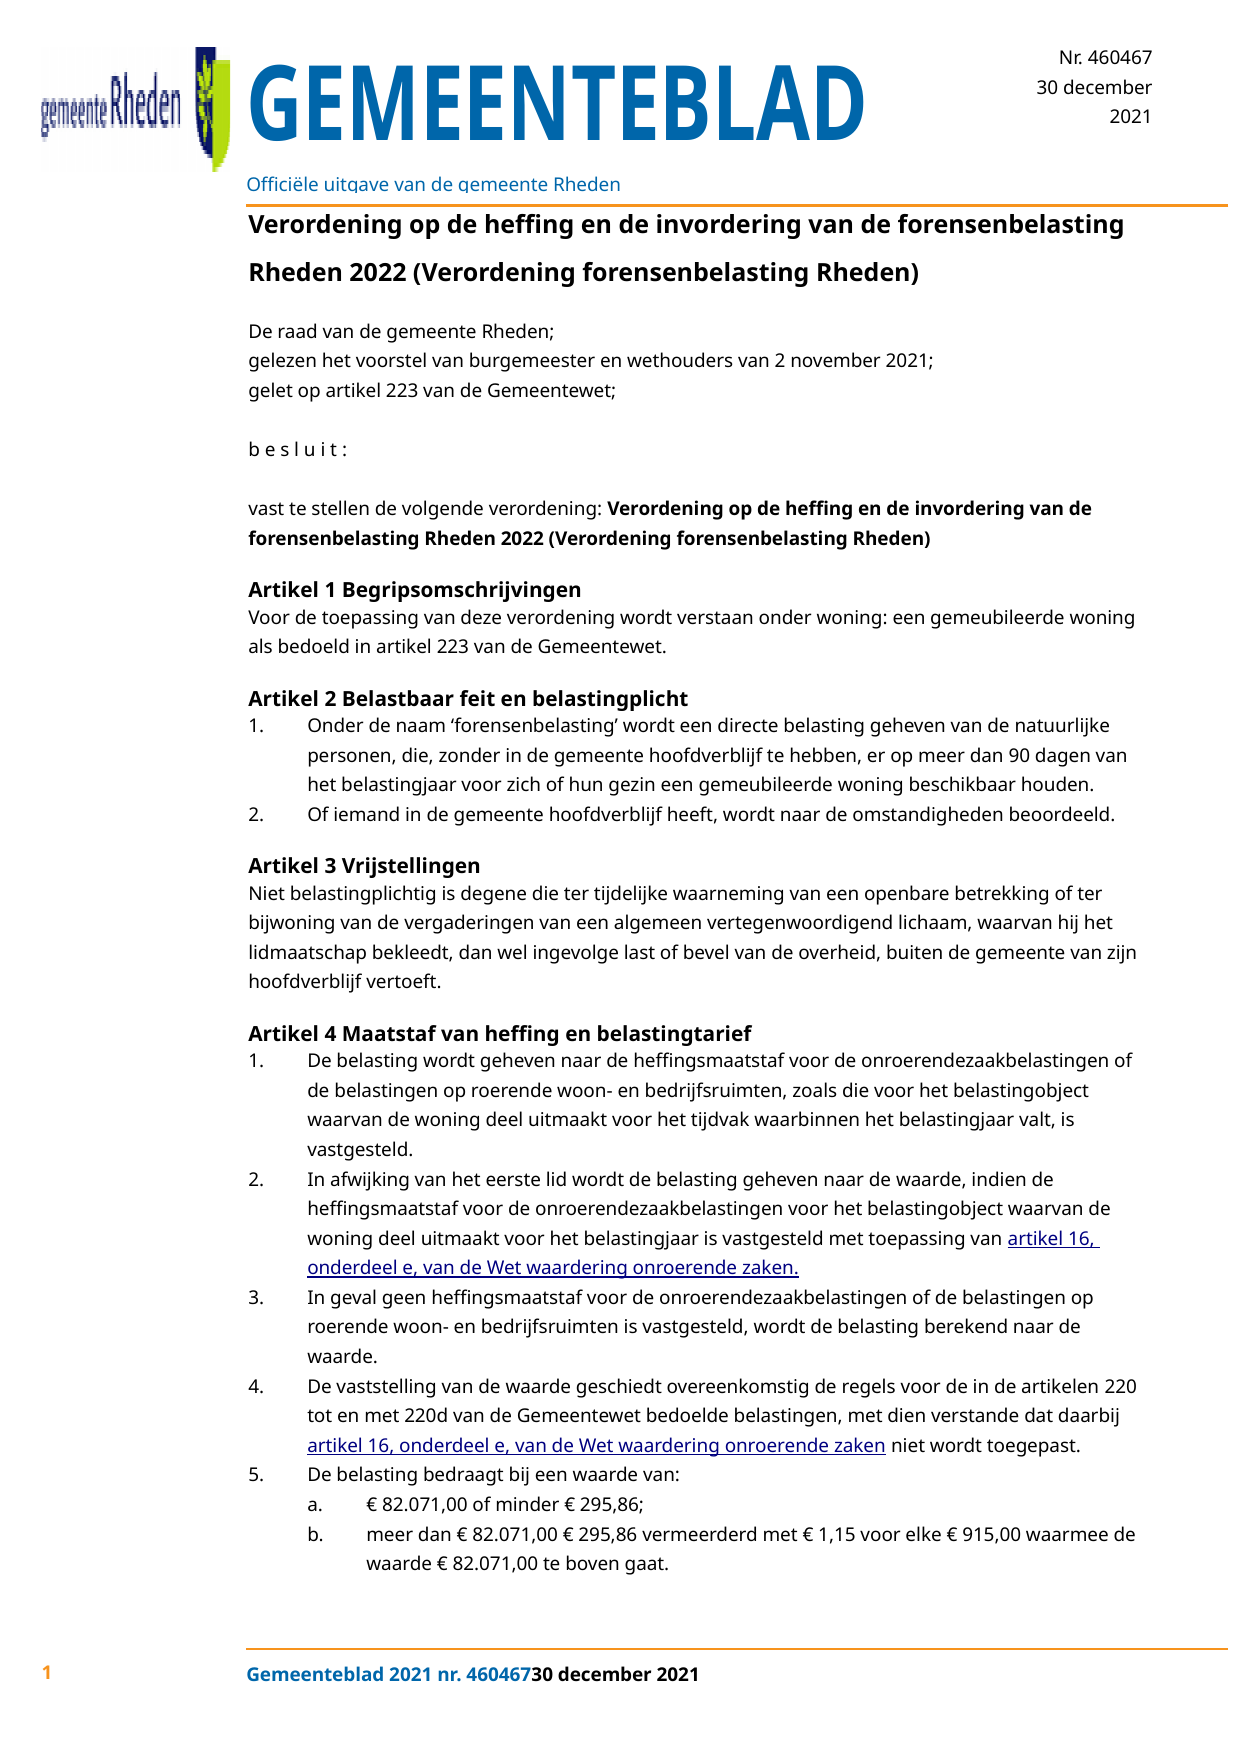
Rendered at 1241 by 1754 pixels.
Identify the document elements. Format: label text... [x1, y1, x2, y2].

list Of iemand in de gemeente hoofdverblijf heeft, wordt naar de omstandigheden beoordeeld. [248, 801, 1152, 827]
text Artikel 2 Belastbaar feit en belastingplicht [248, 684, 1152, 712]
text Voor de toepassing van deze verordening wordt verstaan onder woning: een gemeubileerde woning als bedoeld in artikel 223 van de Gemeentewet. [248, 604, 1152, 659]
text Artikel 4 Maatstaf van heffing en belastingtarief [248, 1019, 1152, 1047]
text De raad van de gemeente Rheden; [248, 318, 1152, 344]
list € 82.071,00 of minder € 295,86; [307, 1491, 1152, 1517]
list Onder de naam ‘forensenbelasting’ wordt een directe belasting geheven van de natuurlijke personen, die, zonder in de gemeente hoofdverblijf te hebben, er op meer dan 90 dagen van het belastingjaar voor zich of hun gezin een gemeubileerde woning beschikbaar houden. [248, 712, 1152, 797]
text b e s l u i t : [248, 436, 1152, 462]
text gelet op artikel 223 van de Gemeentewet; [248, 377, 1152, 403]
list De vaststelling van de waarde geschiedt overeenkomstig de regels voor de in de artikelen 220 tot en met 220d van de Gemeentewet bedoelde belastingen, met dien verstande dat daarbij artikel 16, onderdeel e, van de Wet waardering onroerende zaken niet wordt toegepast. [248, 1373, 1152, 1458]
text vast te stellen de volgende verordening: Verordening op de heffing en de invordering van de forensenbelasting Rheden 2022 (Verordening forensenbelasting Rheden) [248, 495, 1152, 551]
list De belasting bedraagt bij een waarde van: [248, 1462, 1152, 1487]
text Verordening op de heffing en de invordering van de forensenbelasting Rheden 2022 (Verordening forensenbelasting Rheden) [248, 207, 1152, 288]
text Artikel 1 Begripsomschrijvingen [248, 575, 1152, 604]
list meer dan € 82.071,00 € 295,86 vermeerderd met € 1,15 voor elke € 915,00 waarmee de waarde € 82.071,00 te boven gaat. [307, 1521, 1152, 1576]
list In geval geen heffingsmaatstaf voor de onroerendezaakbelastingen of de belastingen op roerende woon- en bedrijfsruimten is vastgesteld, wordt de belasting berekend naar de waarde. [248, 1284, 1152, 1369]
picture [41, 47, 231, 172]
text Artikel 3 Vrijstellingen [248, 851, 1152, 880]
list De belasting wordt geheven naar de heffingsmaatstaf voor de onroerendezaakbelastingen of de belastingen op roerende woon- en bedrijfsruimten, zoals die voor het belastingobject waarvan de woning deel uitmaakt voor het tijdvak waarbinnen het belastingjaar valt, is vastgesteld. [248, 1047, 1152, 1162]
text gelezen het voorstel van burgemeester en wethouders van 2 november 2021; [248, 347, 1152, 373]
list In afwijking van het eerste lid wordt de belasting geheven naar de waarde, indien de heffingsmaatstaf voor de onroerendezaakbelastingen voor het belastingobject waarvan de woning deel uitmaakt voor het belastingjaar is vastgesteld met toepassing van artikel 16, onderdeel e, van de Wet waardering onroerende zaken. [248, 1166, 1152, 1280]
text Niet belastingplichtig is degene die ter tijdelijke waarneming van een openbare betrekking of ter bijwoning van de vergaderingen van een algemeen vertegenwoordigend lichaam, waarvan hij het lidmaatschap bekleedt, dan wel ingevolge last of bevel van de overheid, buiten de gemeente van zijn hoofdverblijf vertoeft. [248, 880, 1152, 994]
